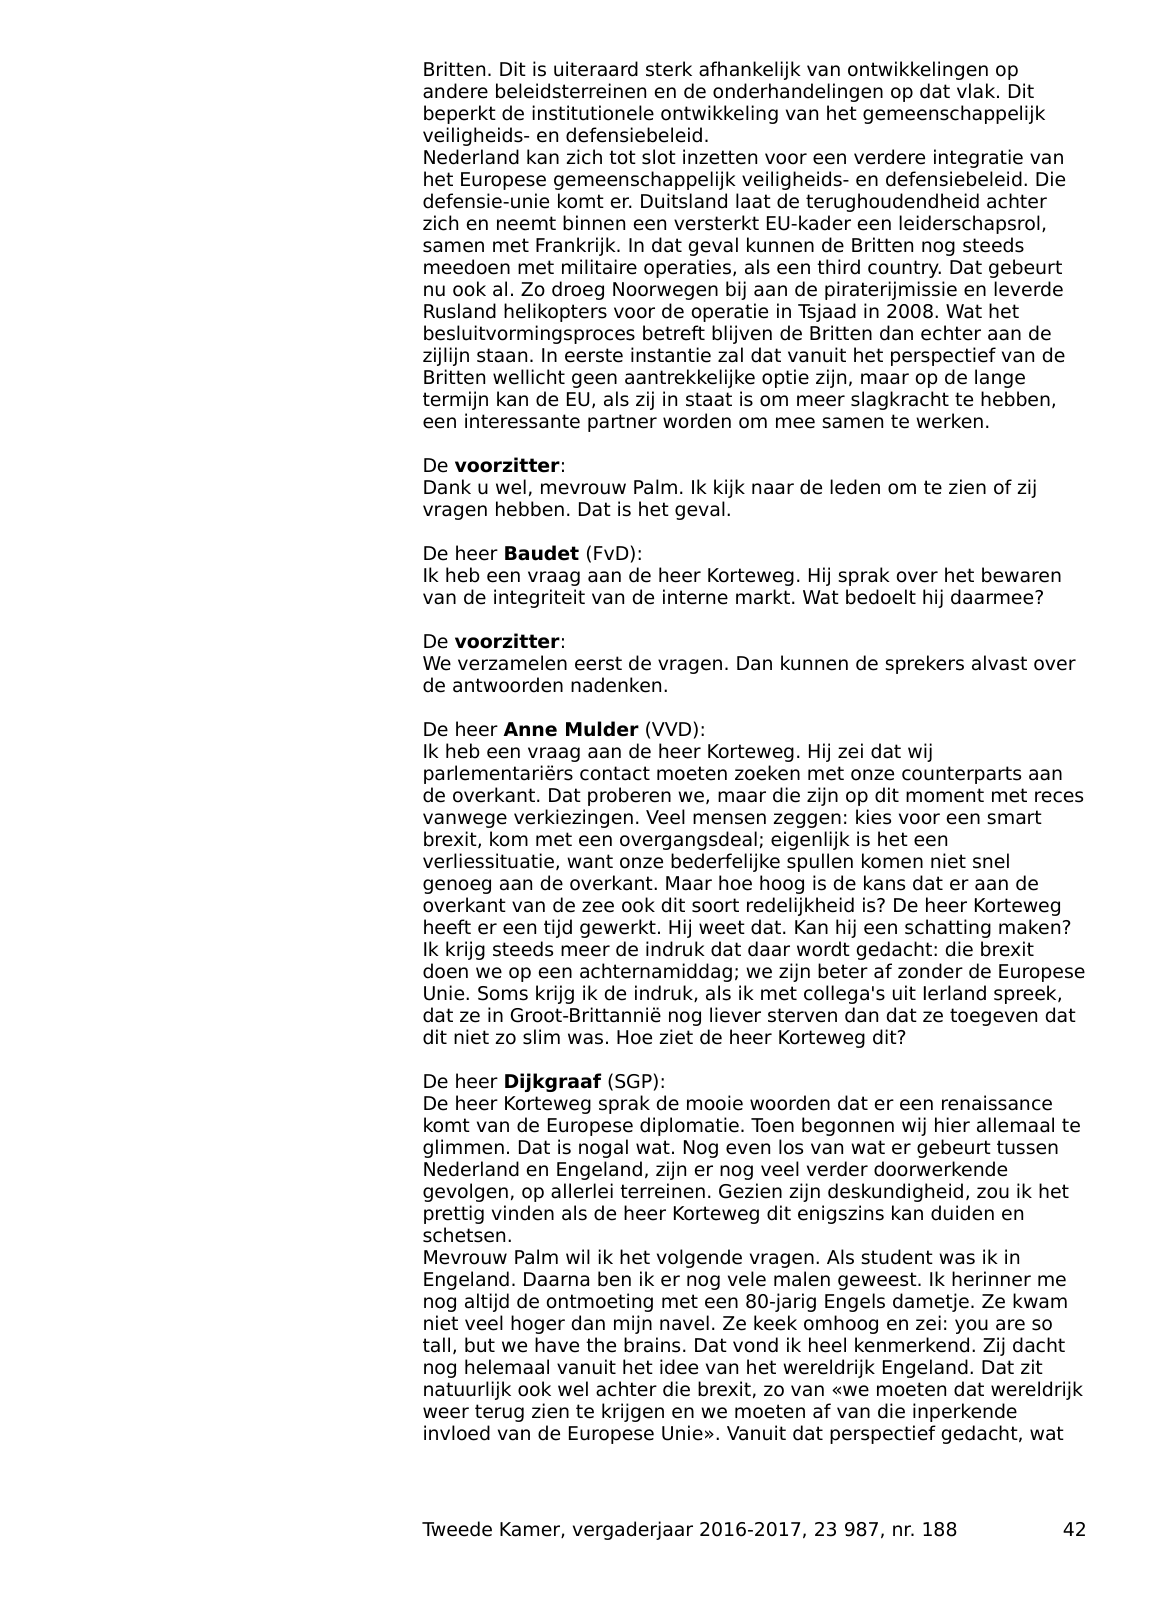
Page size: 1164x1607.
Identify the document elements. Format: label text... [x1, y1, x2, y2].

text Nederland kan zich tot slot inzetten voor een verdere integratie van het Europese gemeenschappelijk veiligheids- en defensiebeleid. Die defensie-unie komt er. Duitsland laat de terughoudendheid achter zich en neemt binnen een versterkt EU-kader een leiderschapsrol, samen met Frankrijk. In dat geval kunnen de Britten nog steeds meedoen met militaire operaties, als een third country. Dat gebeurt nu ook al. Zo droeg Noorwegen bij aan de piraterijmissie en leverde Rusland helikopters voor de operatie in Tsjaad in 2008. Wat het besluitvormingsproces betreft blijven de Britten dan echter aan de zijlijn staan. In eerste instantie zal dat vanuit het perspectief van de Britten wellicht geen aantrekkelijke optie zijn, maar op de lange termijn kan de EU, als zij in staat is om meer slagkracht te hebben, een interessante partner worden om mee samen te werken. [422, 147, 1087, 433]
text De heer Baudet (FvD): [422, 543, 1087, 565]
text Dank u wel, mevrouw Palm. Ik kijk naar de leden om te zien of zij vragen hebben. Dat is het geval. [422, 477, 1087, 521]
text Ik heb een vraag aan de heer Korteweg. Hij zei dat wij parlementariërs contact moeten zoeken met onze counterparts aan de overkant. Dat proberen we, maar die zijn op dit moment met reces vanwege verkiezingen. Veel mensen zeggen: kies voor een smart brexit, kom met een overgangsdeal; eigenlijk is het een verliessituatie, want onze bederfelijke spullen komen niet snel genoeg aan de overkant. Maar hoe hoog is de kans dat er aan de overkant van de zee ook dit soort redelijkheid is? De heer Korteweg heeft er een tijd gewerkt. Hij weet dat. Kan hij een schatting maken? Ik krijg steeds meer de indruk dat daar wordt gedacht: die brexit doen we op een achternamiddag; we zijn beter af zonder de Europese Unie. Soms krijg ik de indruk, als ik met collega's uit Ierland spreek, dat ze in Groot-Brittannië nog liever sterven dan dat ze toegeven dat dit niet zo slim was. Hoe ziet de heer Korteweg dit? [422, 741, 1087, 1049]
text De heer Anne Mulder (VVD): [422, 719, 1087, 741]
text Ik heb een vraag aan de heer Korteweg. Hij sprak over het bewaren van de integriteit van de interne markt. Wat bedoelt hij daarmee? [422, 565, 1087, 609]
text We verzamelen eerst de vragen. Dan kunnen de sprekers alvast over de antwoorden nadenken. [422, 653, 1087, 697]
text Britten. Dit is uiteraard sterk afhankelijk van ontwikkelingen op andere beleidsterreinen en de onderhandelingen op dat vlak. Dit beperkt de institutionele ontwikkeling van het gemeenschappelijk veiligheids- en defensiebeleid. [422, 59, 1087, 147]
text De voorzitter: [422, 455, 1087, 477]
text De heer Dijkgraaf (SGP): [422, 1071, 1087, 1093]
text Mevrouw Palm wil ik het volgende vragen. Als student was ik in Engeland. Daarna ben ik er nog vele malen geweest. Ik herinner me nog altijd de ontmoeting met een 80-jarig Engels dametje. Ze kwam niet veel hoger dan mijn navel. Ze keek omhoog en zei: you are so tall, but we have the brains. Dat vond ik heel kenmerkend. Zij dacht nog helemaal vanuit het idee van het wereldrijk Engeland. Dat zit natuurlijk ook wel achter die brexit, zo van «we moeten dat wereldrijk weer terug zien te krijgen en we moeten af van die inperkende invloed van de Europese Unie». Vanuit dat perspectief gedacht, wat [422, 1247, 1087, 1445]
text De voorzitter: [422, 631, 1087, 653]
text De heer Korteweg sprak de mooie woorden dat er een renaissance komt van de Europese diplomatie. Toen begonnen wij hier allemaal te glimmen. Dat is nogal wat. Nog even los van wat er gebeurt tussen Nederland en Engeland, zijn er nog veel verder doorwerkende gevolgen, op allerlei terreinen. Gezien zijn deskundigheid, zou ik het prettig vinden als de heer Korteweg dit enigszins kan duiden en schetsen. [422, 1093, 1087, 1247]
